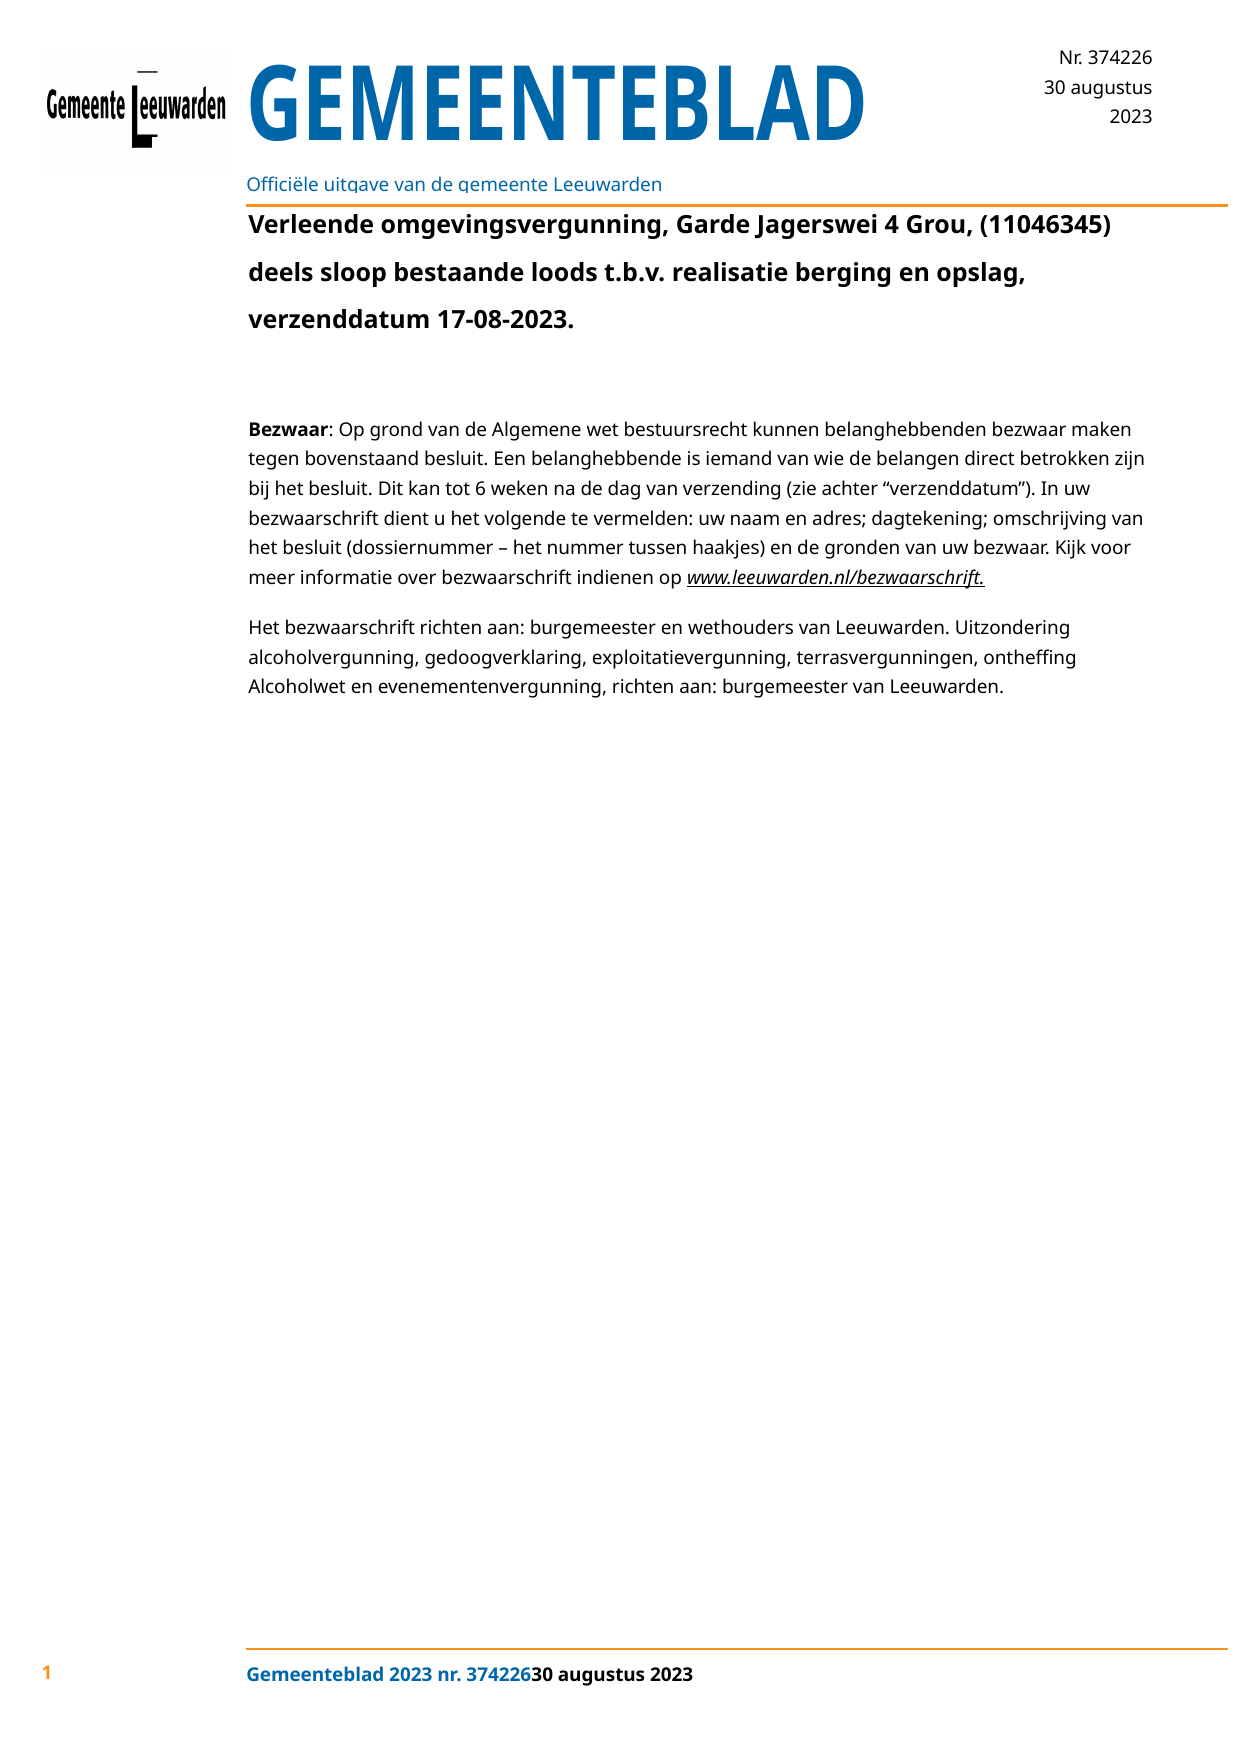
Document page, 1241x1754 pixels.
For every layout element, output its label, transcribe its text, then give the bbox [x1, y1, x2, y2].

text Het bezwaarschrift richten aan: burgemeester en wethouders van Leeuwarden. Uitzondering alcoholvergunning, gedoogverklaring, exploitatievergunning, terrasvergunningen, ontheffing Alcoholwet en evenementenvergunning, richten aan: burgemeester van Leeuwarden. [248, 614, 1152, 699]
text Bezwaar: Op grond van de Algemene wet bestuursrecht kunnen belanghebbenden bezwaar maken tegen bovenstaand besluit. Een belanghebbende is iemand van wie de belangen direct betrokken zijn bij het besluit. Dit kan tot 6 weken na de dag van verzending (zie achter “verzenddatum”). In uw bezwaarschrift dient u het volgende te vermelden: uw naam en adres; dagtekening; omschrijving van het besluit (dossiernummer – het nummer tussen haakjes) en de gronden van uw bezwaar. Kijk voor meer informatie over bezwaarschrift indienen op www.leeuwarden.nl/bezwaarschrift. [248, 416, 1152, 589]
text Verleende omgevingsvergunning, Garde Jagerswei 4 Grou, (11046345) deels sloop bestaande loods t.b.v. realisatie berging en opslag, verzenddatum 17-08-2023. [248, 207, 1152, 336]
picture [41, 47, 231, 172]
